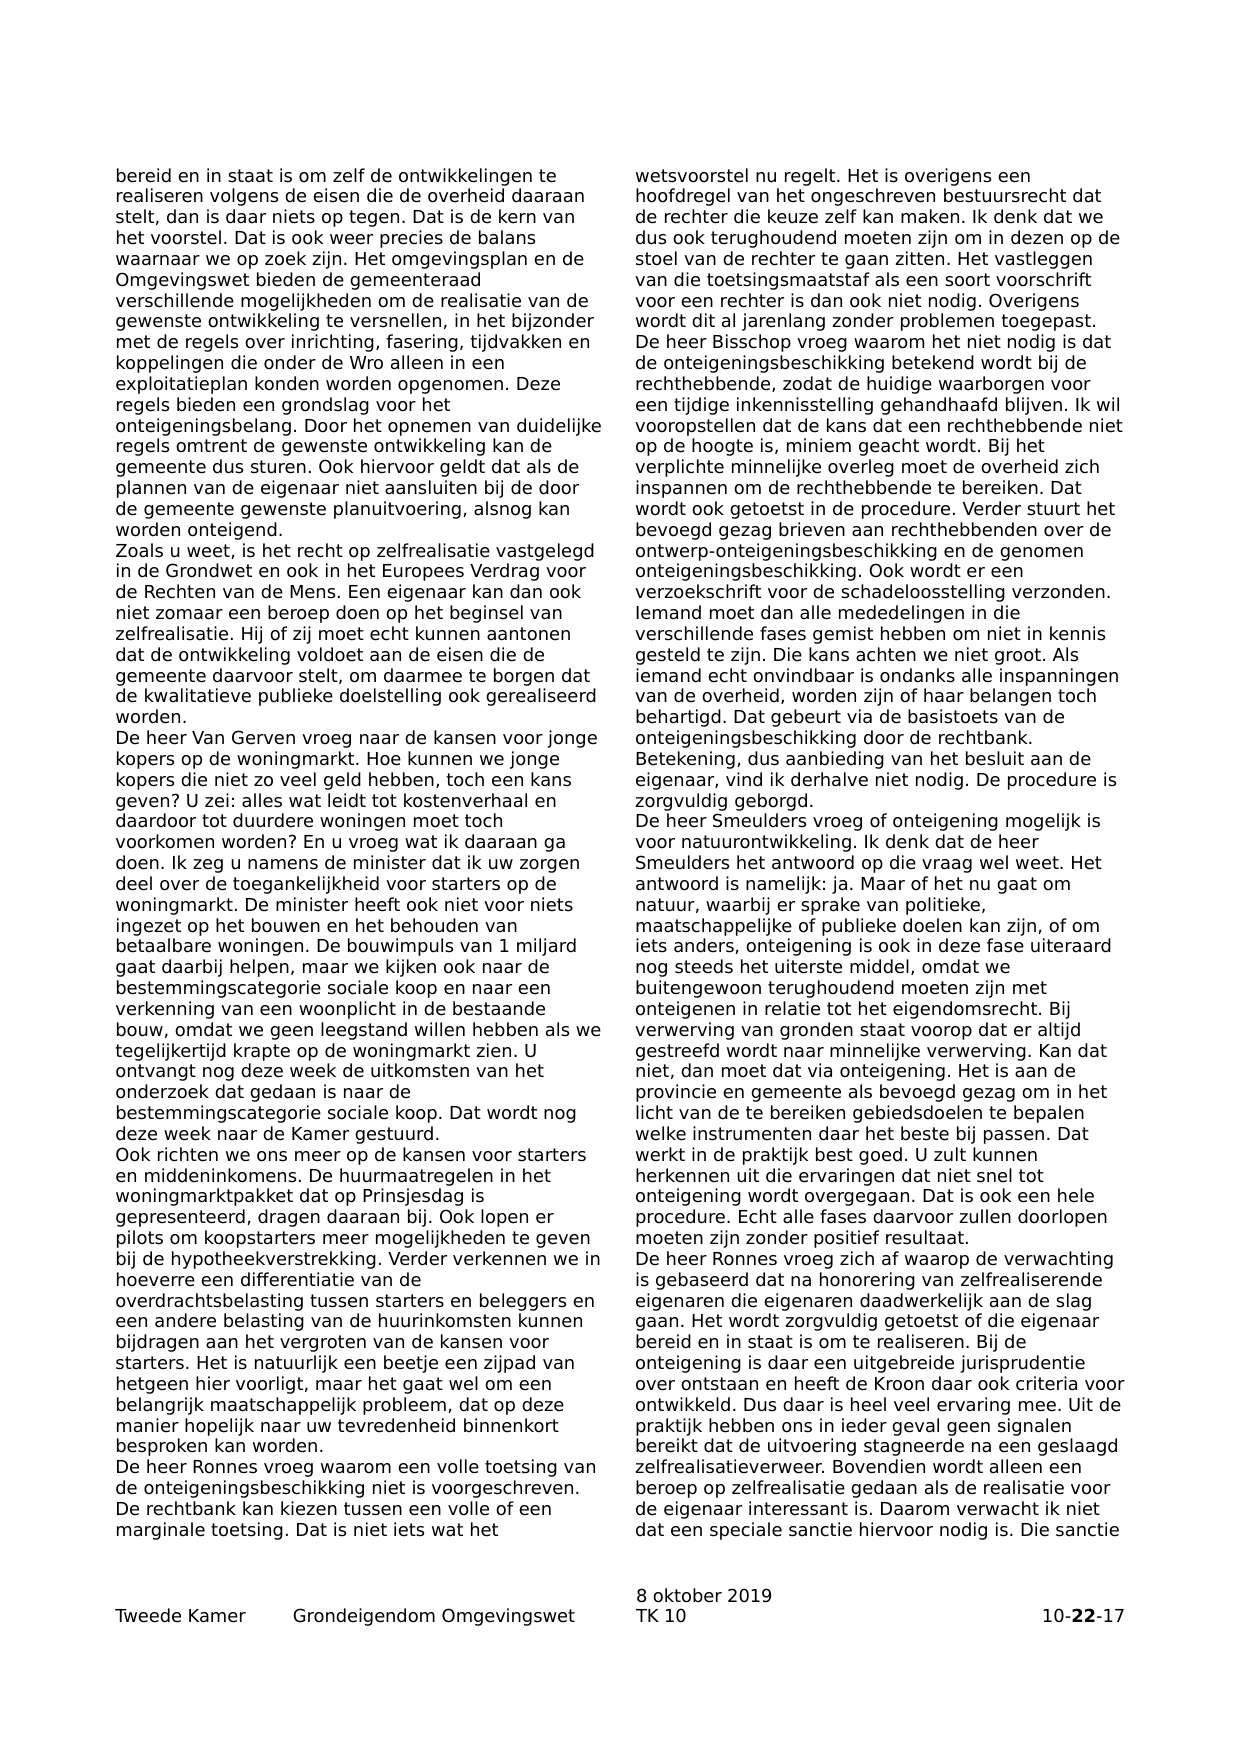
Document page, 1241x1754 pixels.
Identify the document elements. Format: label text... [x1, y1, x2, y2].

text De heer Ronnes vroeg zich af waarop de verwachting is gebaseerd dat na honorering van zelfrealiserende eigenaren die eigenaren daadwerkelijk aan de slag gaan. Het wordt zorgvuldig getoetst of die eigenaar bereid en in staat is om te realiseren. Bij de onteigening is daar een uitgebreide jurisprudentie over ontstaan en heeft de Kroon daar ook criteria voor ontwikkeld. Dus daar is heel veel ervaring mee. Uit de praktijk hebben ons in ieder geval geen signalen bereikt dat de uitvoering stagneerde na een geslaagd zelfrealisatieverweer. Bovendien wordt alleen een beroep op zelfrealisatie gedaan als de realisatie voor de eigenaar interessant is. Daarom verwacht ik niet dat een speciale sanctie hiervoor nodig is. Die sanctie [635, 1249, 1125, 1540]
text wetsvoorstel nu regelt. Het is overigens een hoofdregel van het ongeschreven bestuursrecht dat de rechter die keuze zelf kan maken. Ik denk dat we dus ook terughoudend moeten zijn om in dezen op de stoel van de rechter te gaan zitten. Het vastleggen van die toetsingsmaatstaf als een soort voorschrift voor een rechter is dan ook niet nodig. Overigens wordt dit al jarenlang zonder problemen toegepast. [635, 165, 1125, 332]
text De heer Ronnes vroeg waarom een volle toetsing van de onteigeningsbeschikking niet is voorgeschreven. De rechtbank kan kiezen tussen een volle of een marginale toetsing. Dat is niet iets wat het [115, 1457, 605, 1540]
text Ook richten we ons meer op de kansen voor starters en middeninkomens. De huurmaatregelen in het woningmarktpakket dat op Prinsjesdag is gepresenteerd, dragen daaraan bij. Ook lopen er pilots om koopstarters meer mogelijkheden te geven bij de hypotheekverstrekking. Verder verkennen we in hoeverre een differentiatie van de overdrachtsbelasting tussen starters en beleggers en een andere belasting van de huurinkomsten kunnen bijdragen aan het vergroten van de kansen voor starters. Het is natuurlijk een beetje een zijpad van hetgeen hier voorligt, maar het gaat wel om een belangrijk maatschappelijk probleem, dat op deze manier hopelijk naar uw tevredenheid binnenkort besproken kan worden. [115, 1144, 605, 1457]
text De heer Smeulders vroeg of onteigening mogelijk is voor natuurontwikkeling. Ik denk dat de heer Smeulders het antwoord op die vraag wel weet. Het antwoord is namelijk: ja. Maar of het nu gaat om natuur, waarbij er sprake van politieke, maatschappelijke of publieke doelen kan zijn, of om iets anders, onteigening is ook in deze fase uiteraard nog steeds het uiterste middel, omdat we buitengewoon terughoudend moeten zijn met onteigenen in relatie tot het eigendomsrecht. Bij verwerving van gronden staat voorop dat er altijd gestreefd wordt naar minnelijke verwerving. Kan dat niet, dan moet dat via onteigening. Het is aan de provincie en gemeente als bevoegd gezag om in het licht van de te bereiken gebiedsdoelen te bepalen welke instrumenten daar het beste bij passen. Dat werkt in de praktijk best goed. U zult kunnen herkennen uit die ervaringen dat niet snel tot onteigening wordt overgegaan. Dat is ook een hele procedure. Echt alle fases daarvoor zullen doorlopen moeten zijn zonder positief resultaat. [635, 811, 1125, 1249]
text bereid en in staat is om zelf de ontwikkelingen te realiseren volgens de eisen die de overheid daaraan stelt, dan is daar niets op tegen. Dat is de kern van het voorstel. Dat is ook weer precies de balans waarnaar we op zoek zijn. Het omgevingsplan en de Omgevingswet bieden de gemeenteraad verschillende mogelijkheden om de realisatie van de gewenste ontwikkeling te versnellen, in het bijzonder met de regels over inrichting, fasering, tijdvakken en koppelingen die onder de Wro alleen in een exploitatieplan konden worden opgenomen. Deze regels bieden een grondslag voor het onteigeningsbelang. Door het opnemen van duidelijke regels omtrent de gewenste ontwikkeling kan de gemeente dus sturen. Ook hiervoor geldt dat als de plannen van de eigenaar niet aansluiten bij de door de gemeente gewenste planuitvoering, alsnog kan worden onteigend. [115, 165, 605, 540]
text Zoals u weet, is het recht op zelfrealisatie vastgelegd in de Grondwet en ook in het Europees Verdrag voor de Rechten van de Mens. Een eigenaar kan dan ook niet zomaar een beroep doen op het beginsel van zelfrealisatie. Hij of zij moet echt kunnen aantonen dat de ontwikkeling voldoet aan de eisen die de gemeente daarvoor stelt, om daarmee te borgen dat de kwalitatieve publieke doelstelling ook gerealiseerd worden. [115, 540, 605, 728]
text De heer Bisschop vroeg waarom het niet nodig is dat de onteigeningsbeschikking betekend wordt bij de rechthebbende, zodat de huidige waarborgen voor een tijdige inkennisstelling gehandhaafd blijven. Ik wil vooropstellen dat de kans dat een rechthebbende niet op de hoogte is, miniem geacht wordt. Bij het verplichte minnelijke overleg moet de overheid zich inspannen om de rechthebbende te bereiken. Dat wordt ook getoetst in de procedure. Verder stuurt het bevoegd gezag brieven aan rechthebbenden over de ontwerp-onteigeningsbeschikking en de genomen onteigeningsbeschikking. Ook wordt er een verzoekschrift voor de schadeloosstelling verzonden. Iemand moet dan alle mededelingen in die verschillende fases gemist hebben om niet in kennis gesteld te zijn. Die kans achten we niet groot. Als iemand echt onvindbaar is ondanks alle inspanningen van de overheid, worden zijn of haar belangen toch behartigd. Dat gebeurt via de basistoets van de onteigeningsbeschikking door de rechtbank. Betekening, dus aanbieding van het besluit aan de eigenaar, vind ik derhalve niet nodig. De procedure is zorgvuldig geborgd. [635, 332, 1125, 811]
text De heer Van Gerven vroeg naar de kansen voor jonge kopers op de woningmarkt. Hoe kunnen we jonge kopers die niet zo veel geld hebben, toch een kans geven? U zei: alles wat leidt tot kostenverhaal en daardoor tot duurdere woningen moet toch voorkomen worden? En u vroeg wat ik daaraan ga doen. Ik zeg u namens de minister dat ik uw zorgen deel over de toegankelijkheid voor starters op de woningmarkt. De minister heeft ook niet voor niets ingezet op het bouwen en het behouden van betaalbare woningen. De bouwimpuls van 1 miljard gaat daarbij helpen, maar we kijken ook naar de bestemmingscategorie sociale koop en naar een verkenning van een woonplicht in de bestaande bouw, omdat we geen leegstand willen hebben als we tegelijkertijd krapte op de woningmarkt zien. U ontvangt nog deze week de uitkomsten van het onderzoek dat gedaan is naar de bestemmingscategorie sociale koop. Dat wordt nog deze week naar de Kamer gestuurd. [115, 728, 605, 1144]
